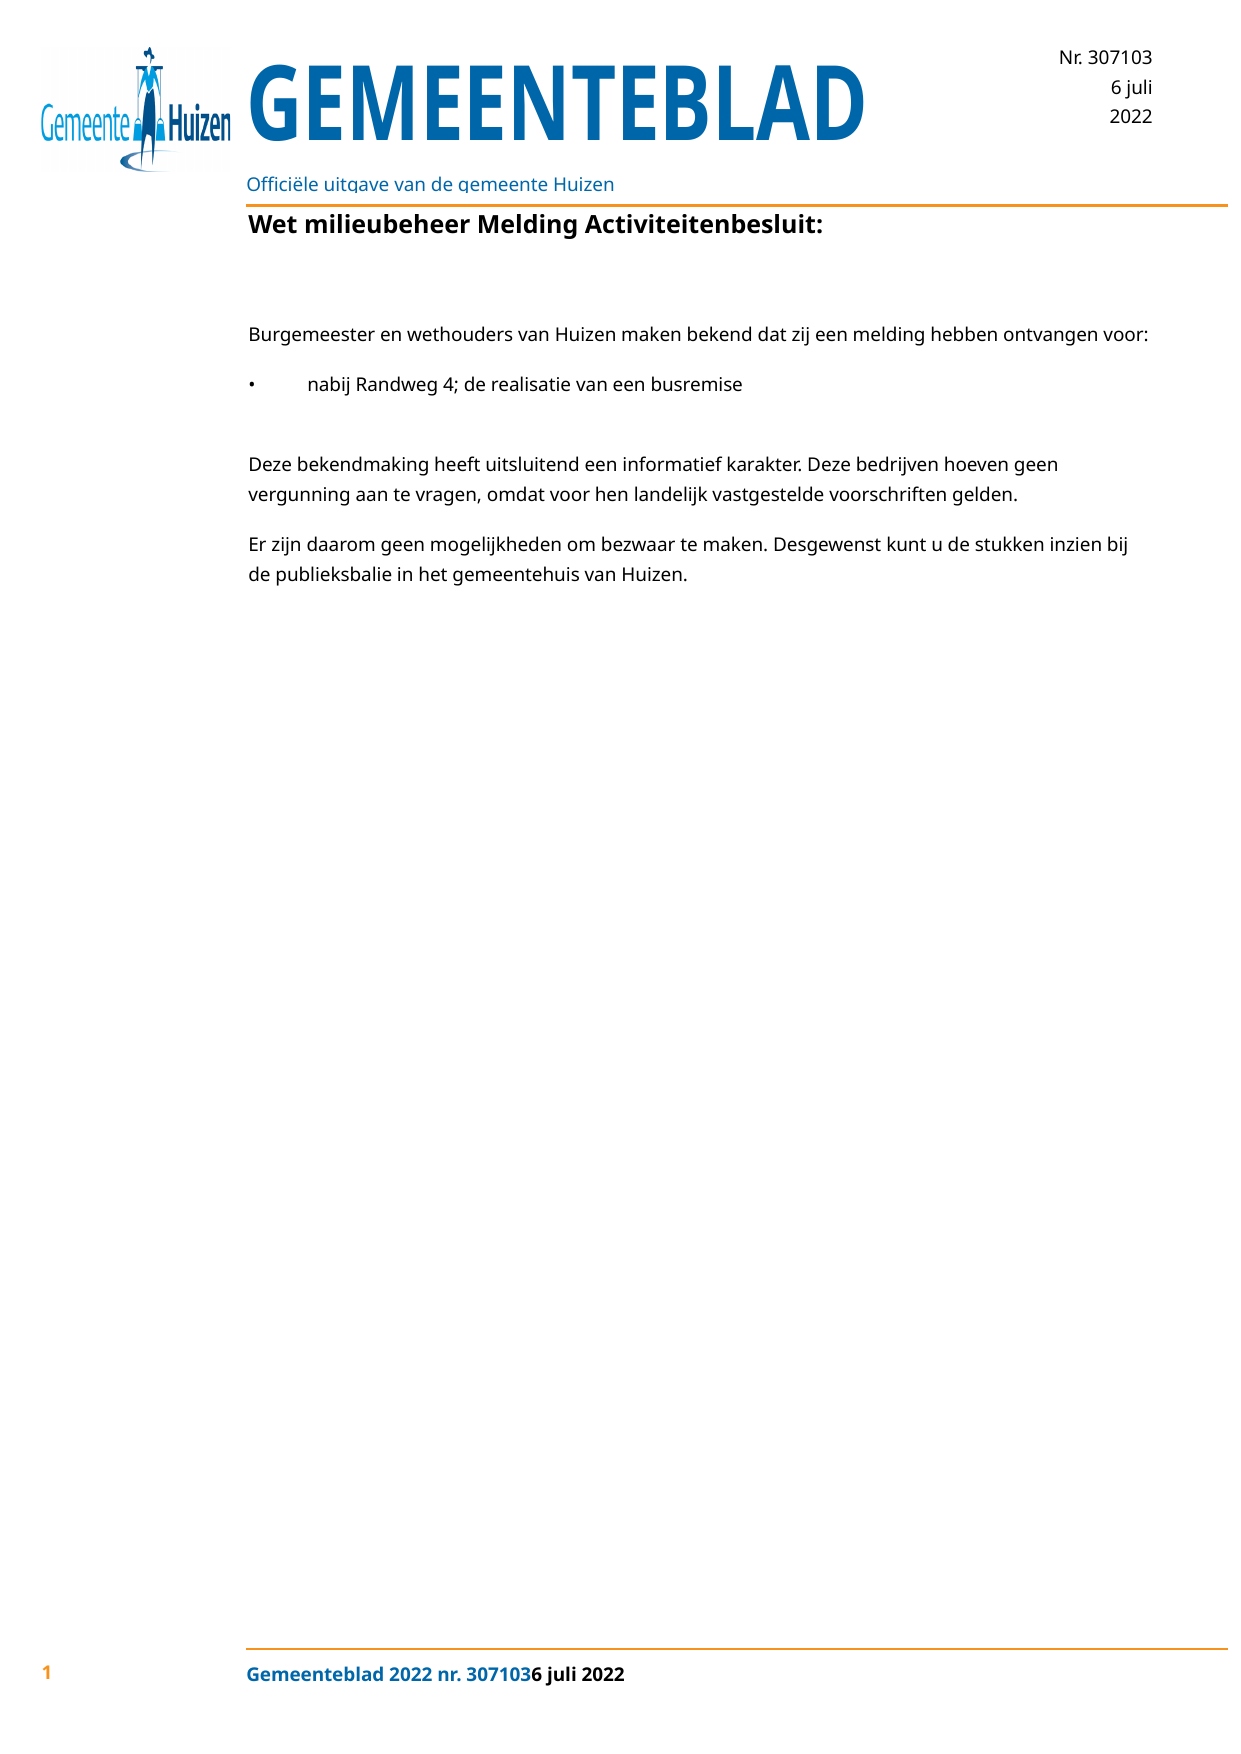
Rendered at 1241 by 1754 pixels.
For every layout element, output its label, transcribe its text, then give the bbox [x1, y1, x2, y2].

text Deze bekendmaking heeft uitsluitend een informatief karakter. Deze bedrijven hoeven geen vergunning aan te vragen, omdat voor hen landelijk vastgestelde voorschriften gelden. [248, 451, 1152, 506]
picture [41, 47, 231, 172]
text Burgemeester en wethouders van Huizen maken bekend dat zij een melding hebben ontvangen voor: [248, 321, 1152, 346]
text Er zijn daarom geen mogelijkheden om bezwaar te maken. Desgewenst kunt u de stukken inzien bij de publieksbalie in het gemeentehuis van Huizen. [248, 531, 1152, 586]
list nabij Randweg 4; de realisatie van een busremise [248, 371, 1152, 397]
text Wet milieubeheer Melding Activiteitenbesluit: [248, 207, 1152, 241]
